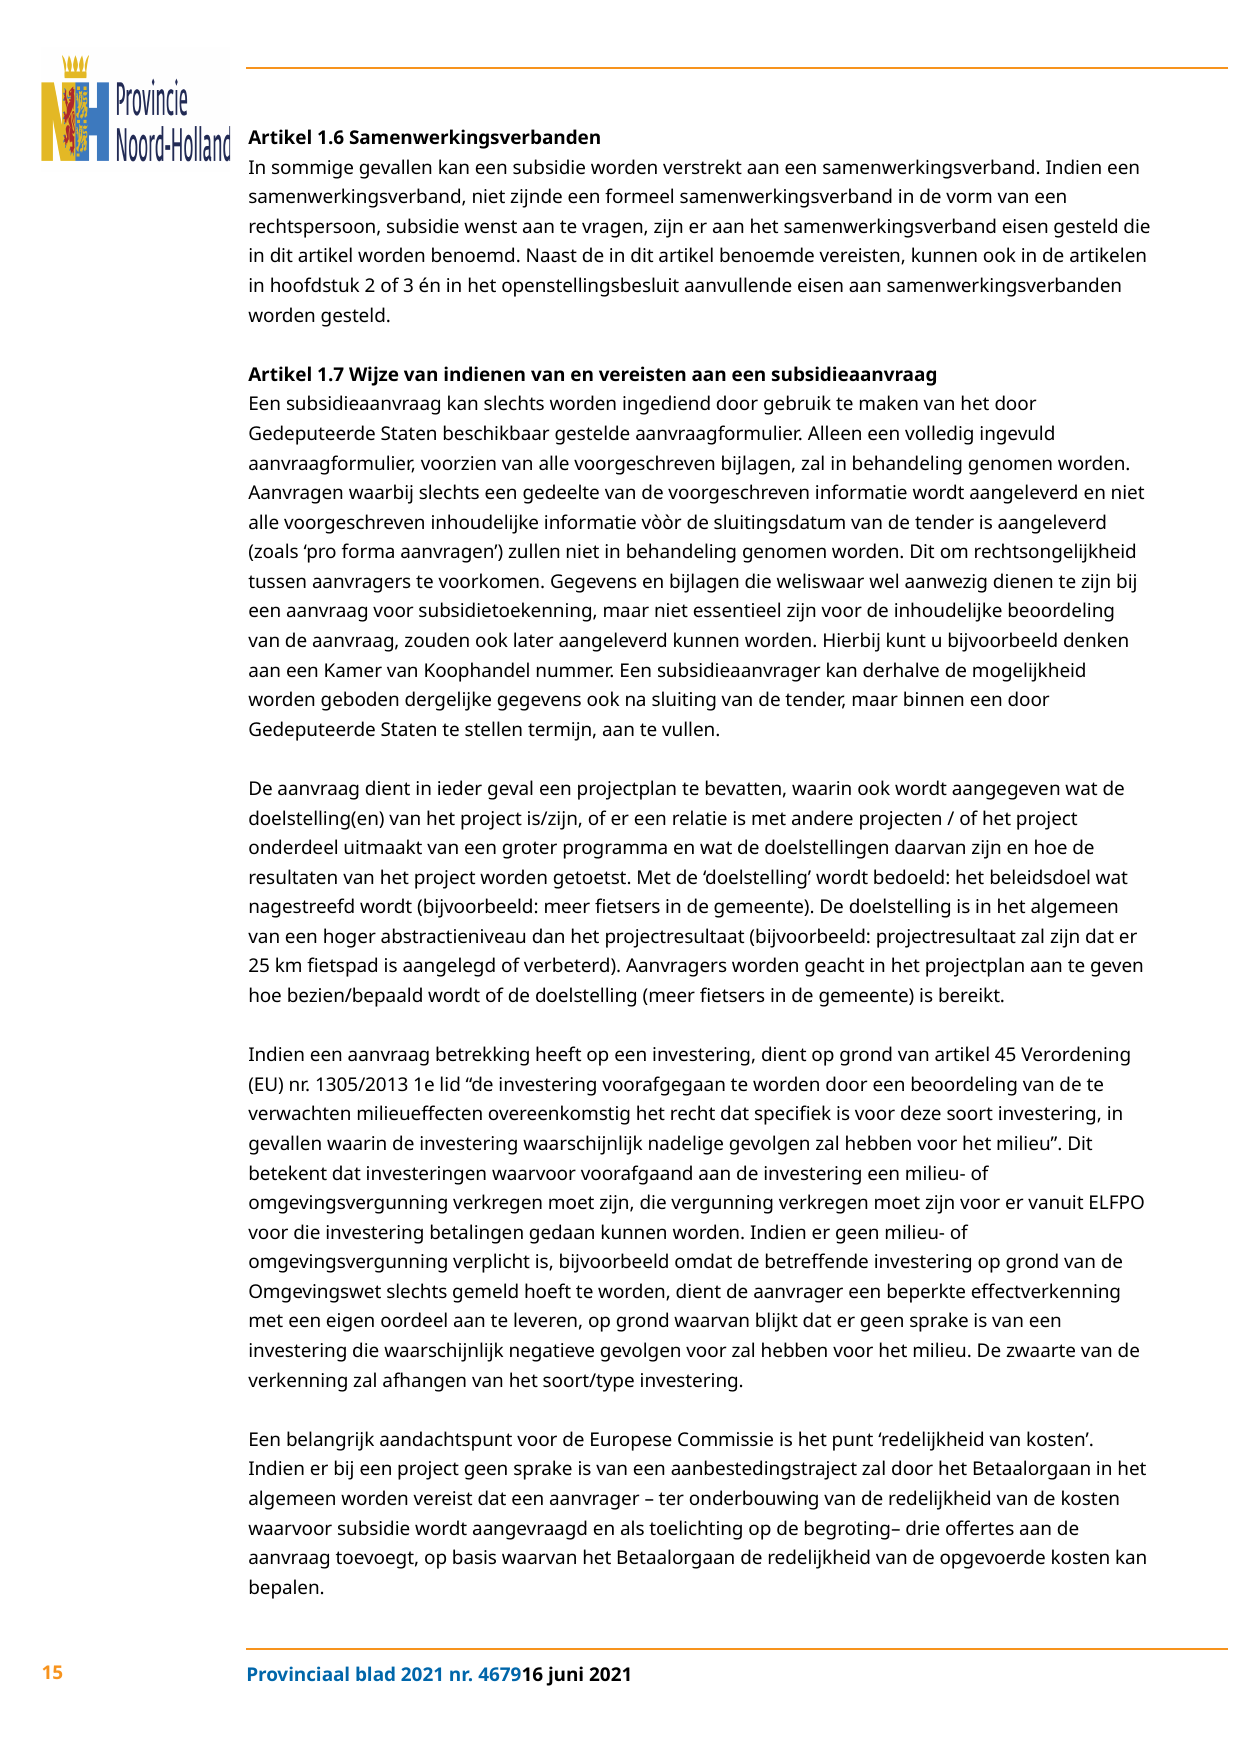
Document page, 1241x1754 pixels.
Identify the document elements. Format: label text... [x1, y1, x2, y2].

text Een subsidieaanvraag kan slechts worden ingediend door gebruik te maken van het door Gedeputeerde Staten beschikbaar gestelde aanvraagformulier. Alleen een volledig ingevuld aanvraagformulier, voorzien van alle voorgeschreven bijlagen, zal in behandeling genomen worden. Aanvragen waarbij slechts een gedeelte van de voorgeschreven informatie wordt aangeleverd en niet alle voorgeschreven inhoudelijke informatie vòòr de sluitingsdatum van de tender is aangeleverd (zoals ‘pro forma aanvragen’) zullen niet in behandeling genomen worden. Dit om rechtsongelijkheid tussen aanvragers te voorkomen. Gegevens en bijlagen die weliswaar wel aanwezig dienen te zijn bij een aanvraag voor subsidietoekenning, maar niet essentieel zijn voor de inhoudelijke beoordeling van de aanvraag, zouden ook later aangeleverd kunnen worden. Hierbij kunt u bijvoorbeeld denken aan een Kamer van Koophandel nummer. Een subsidieaanvrager kan derhalve de mogelijkheid worden geboden dergelijke gegevens ook na sluiting van de tender, maar binnen een door Gedeputeerde Staten te stellen termijn, aan te vullen. [248, 391, 1152, 742]
picture [41, 47, 231, 172]
text In sommige gevallen kan een subsidie worden verstrekt aan een samenwerkingsverband. Indien een samenwerkingsverband, niet zijnde een formeel samenwerkingsverband in de vorm van een rechtspersoon, subsidie wenst aan te vragen, zijn er aan het samenwerkingsverband eisen gesteld die in dit artikel worden benoemd. Naast de in dit artikel benoemde vereisten, kunnen ook in de artikelen in hoofdstuk 2 of 3 én in het openstellingsbesluit aanvullende eisen aan samenwerkingsverbanden worden gesteld. [248, 154, 1152, 328]
text Artikel 1.6 Samenwerkingsverbanden [248, 124, 1152, 150]
text Artikel 1.7 Wijze van indienen van en vereisten aan een subsidieaanvraag [248, 361, 1152, 387]
text Indien een aanvraag betrekking heeft op een investering, dient op grond van artikel 45 Verordening (EU) nr. 1305/2013 1e lid “de investering voorafgegaan te worden door een beoordeling van de te verwachten milieueffecten overeenkomstig het recht dat specifiek is voor deze soort investering, in gevallen waarin de investering waarschijnlijk nadelige gevolgen zal hebben voor het milieu”. Dit betekent dat investeringen waarvoor voorafgaand aan de investering een milieu- of omgevingsvergunning verkregen moet zijn, die vergunning verkregen moet zijn voor er vanuit ELFPO voor die investering betalingen gedaan kunnen worden. Indien er geen milieu- of omgevingsvergunning verplicht is, bijvoorbeeld omdat de betreffende investering op grond van de Omgevingswet slechts gemeld hoeft te worden, dient de aanvrager een beperkte effectverkenning met een eigen oordeel aan te leveren, op grond waarvan blijkt dat er geen sprake is van een investering die waarschijnlijk negatieve gevolgen voor zal hebben voor het milieu. De zwaarte van de verkenning zal afhangen van het soort/type investering. [248, 1041, 1152, 1393]
text De aanvraag dient in ieder geval een projectplan te bevatten, waarin ook wordt aangegeven wat de doelstelling(en) van het project is/zijn, of er een relatie is met andere projecten / of het project onderdeel uitmaakt van een groter programma en wat de doelstellingen daarvan zijn en hoe de resultaten van het project worden getoetst. Met de ‘doelstelling’ wordt bedoeld: het beleidsdoel wat nagestreefd wordt (bijvoorbeeld: meer fietsers in de gemeente). De doelstelling is in het algemeen van een hoger abstractieniveau dan het projectresultaat (bijvoorbeeld: projectresultaat zal zijn dat er 25 km fietspad is aangelegd of verbeterd). Aanvragers worden geacht in het projectplan aan te geven hoe bezien/bepaald wordt of de doelstelling (meer fietsers in de gemeente) is bereikt. [248, 775, 1152, 1008]
text Een belangrijk aandachtspunt voor de Europese Commissie is het punt ‘redelijkheid van kosten’. Indien er bij een project geen sprake is van een aanbestedingstraject zal door het Betaalorgaan in het algemeen worden vereist dat een aanvrager – ter onderbouwing van de redelijkheid van de kosten waarvoor subsidie wordt aangevraagd en als toelichting op de begroting– drie offertes aan de aanvraag toevoegt, op basis waarvan het Betaalorgaan de redelijkheid van de opgevoerde kosten kan bepalen. [248, 1426, 1152, 1600]
